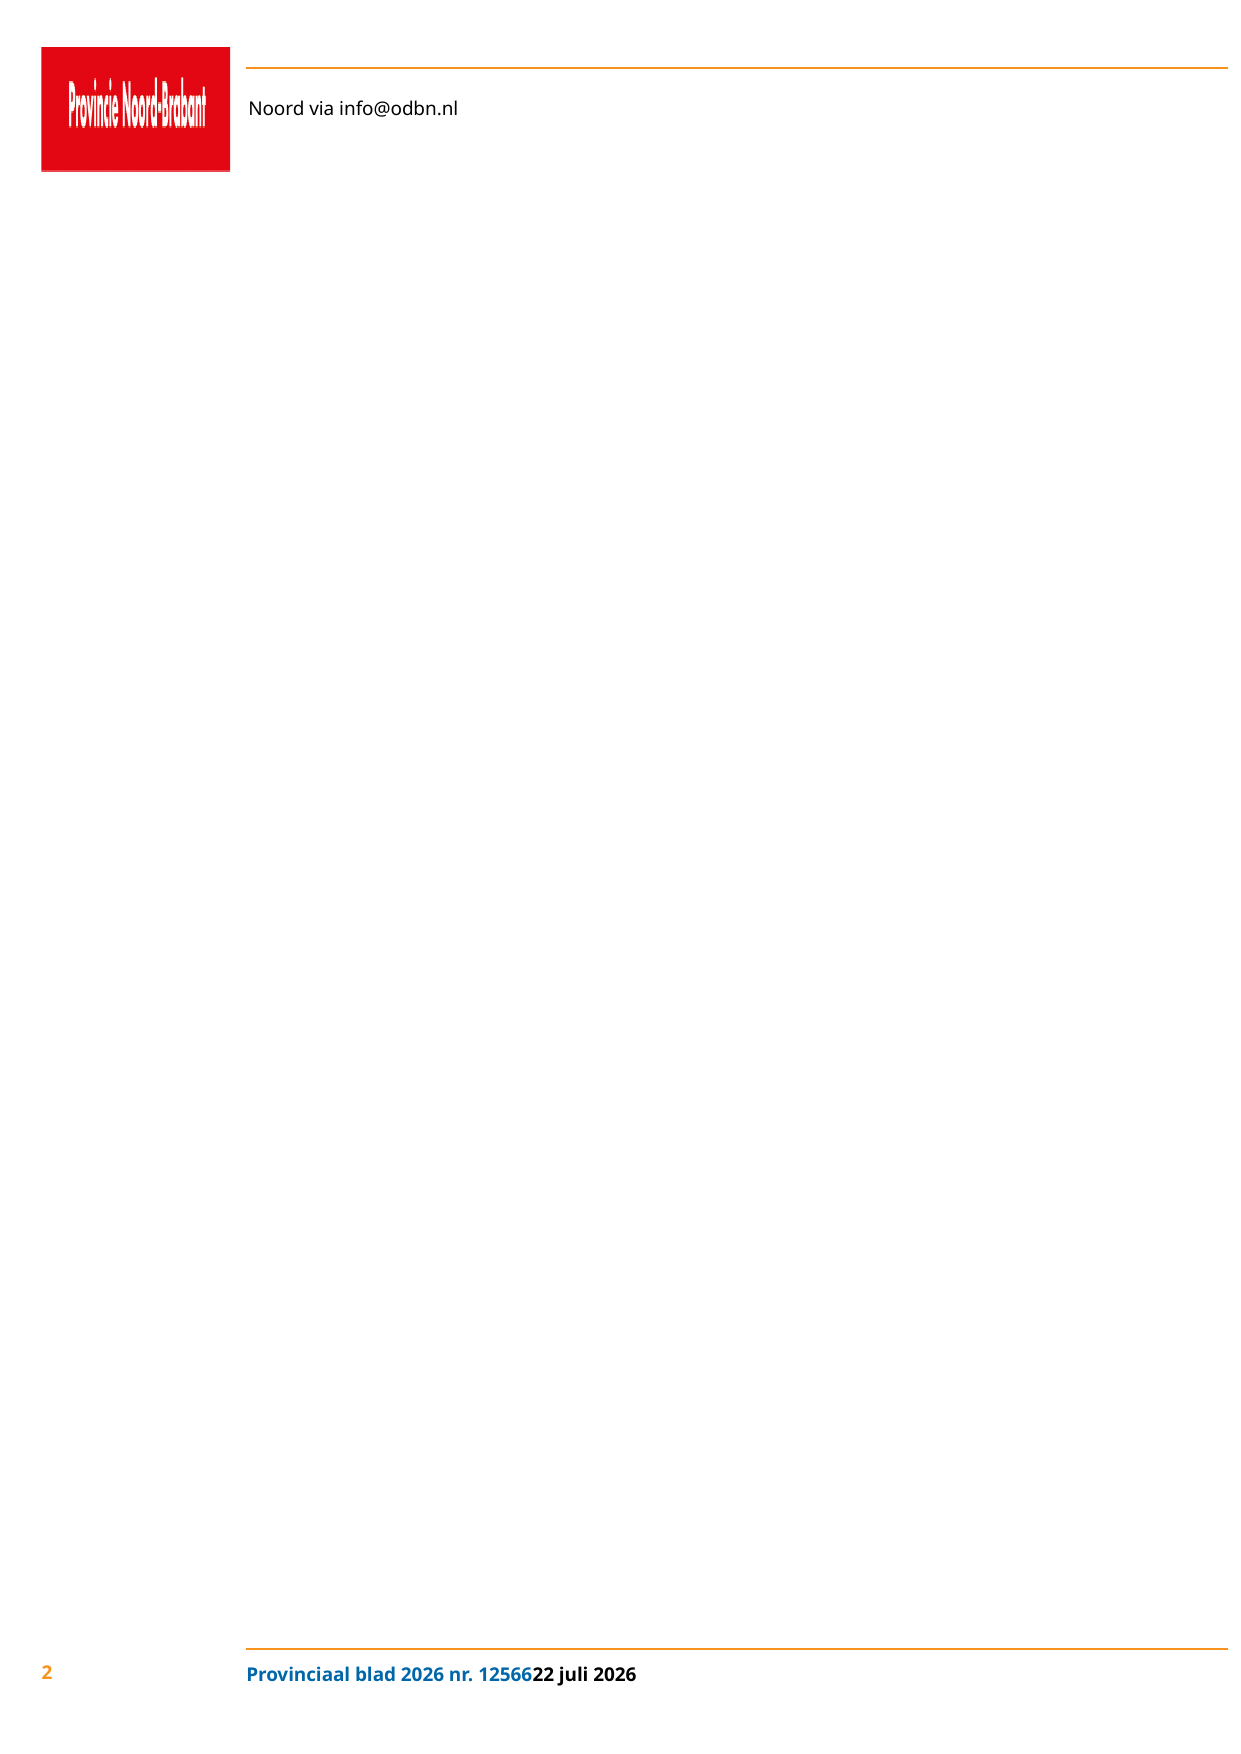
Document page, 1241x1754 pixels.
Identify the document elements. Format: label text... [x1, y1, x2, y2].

picture [41, 47, 231, 172]
text Noord via info@odbn.nl [248, 95, 1152, 121]
